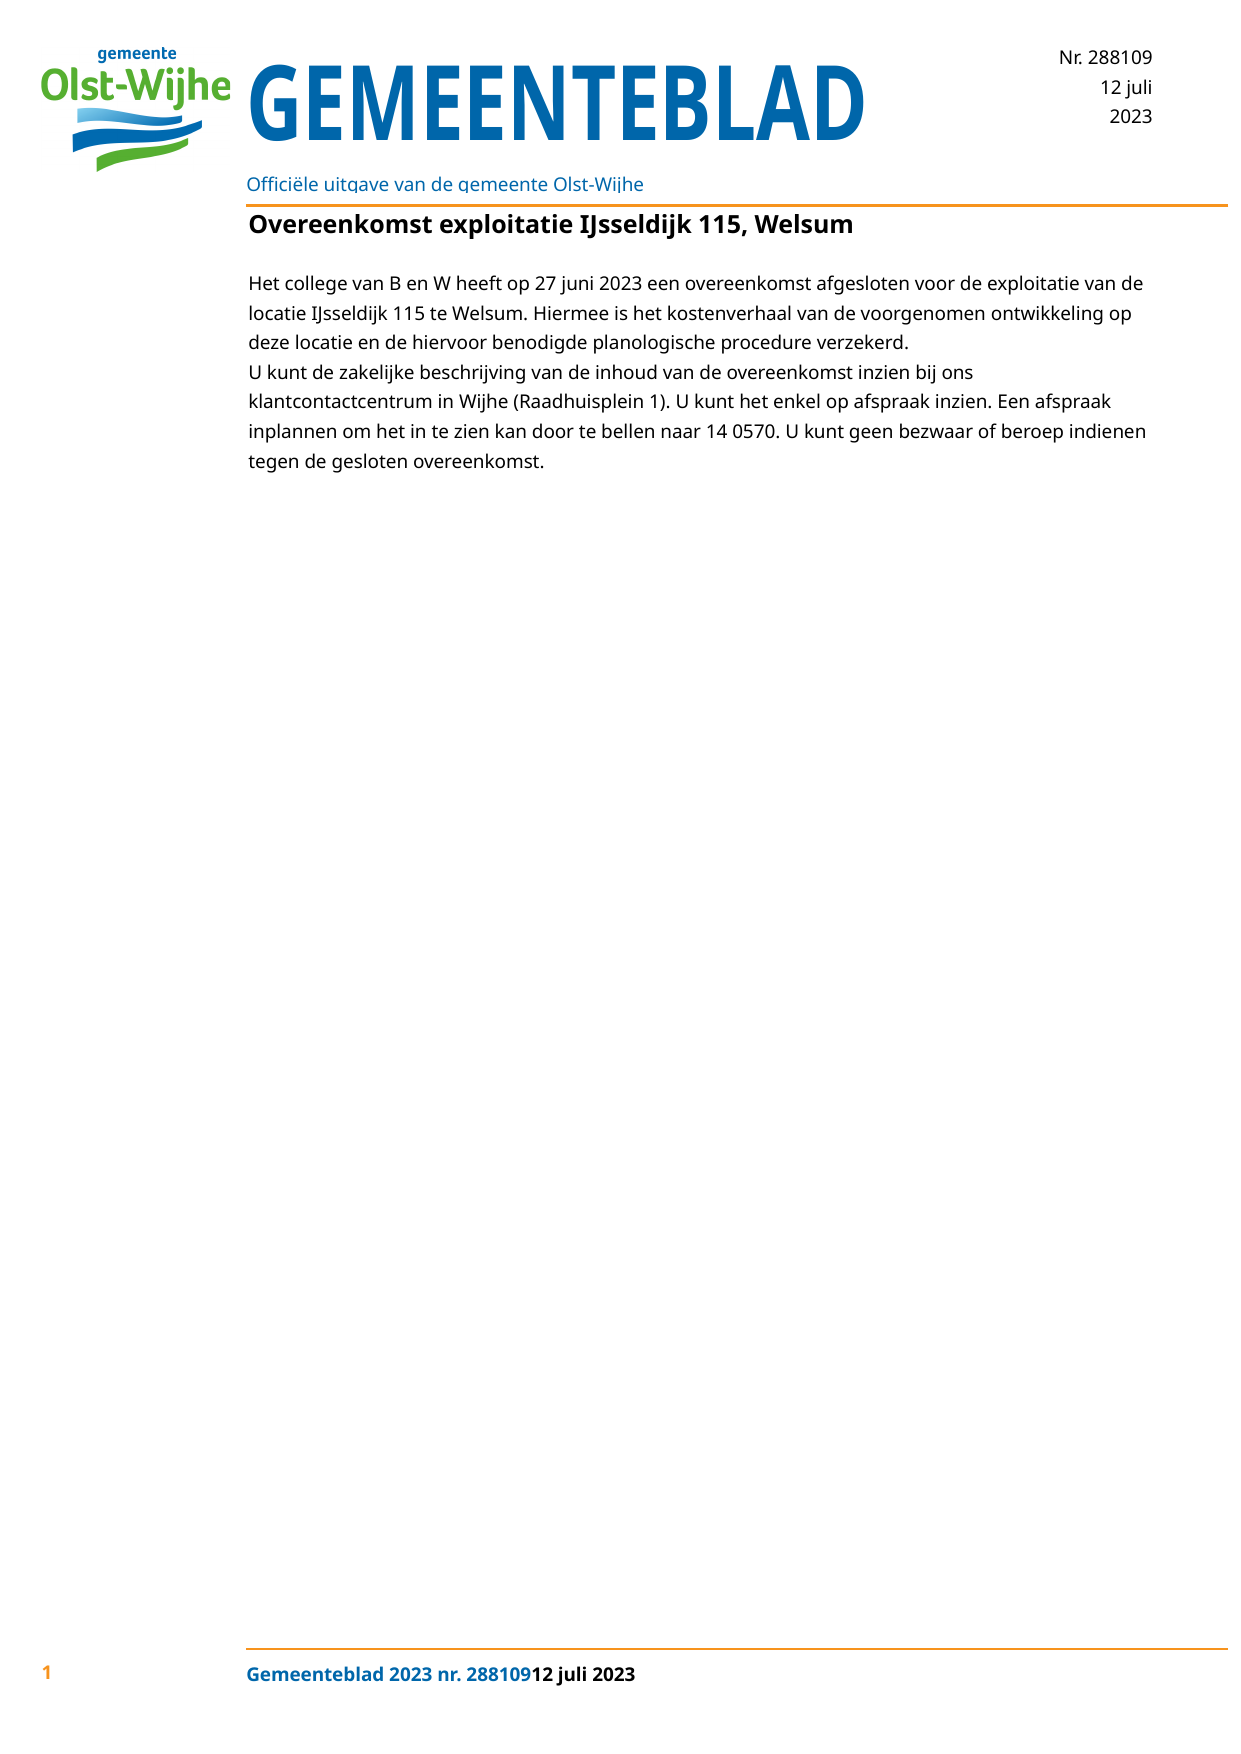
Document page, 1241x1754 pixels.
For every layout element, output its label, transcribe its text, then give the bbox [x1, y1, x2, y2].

text U kunt de zakelijke beschrijving van de inhoud van de overeenkomst inzien bij ons klantcontactcentrum in Wijhe (Raadhuisplein 1). U kunt het enkel op afspraak inzien. Een afspraak inplannen om het in te zien kan door te bellen naar 14 0570. U kunt geen bezwaar of beroep indienen tegen de gesloten overeenkomst. [248, 359, 1152, 473]
picture [41, 47, 231, 172]
text Overeenkomst exploitatie IJsseldijk 115, Welsum [248, 207, 1152, 241]
text Het college van B en W heeft op 27 juni 2023 een overeenkomst afgesloten voor de exploitatie van de locatie IJsseldijk 115 te Welsum. Hiermee is het kostenverhaal van de voorgenomen ontwikkeling op deze locatie en de hiervoor benodigde planologische procedure verzekerd. [248, 270, 1152, 355]
